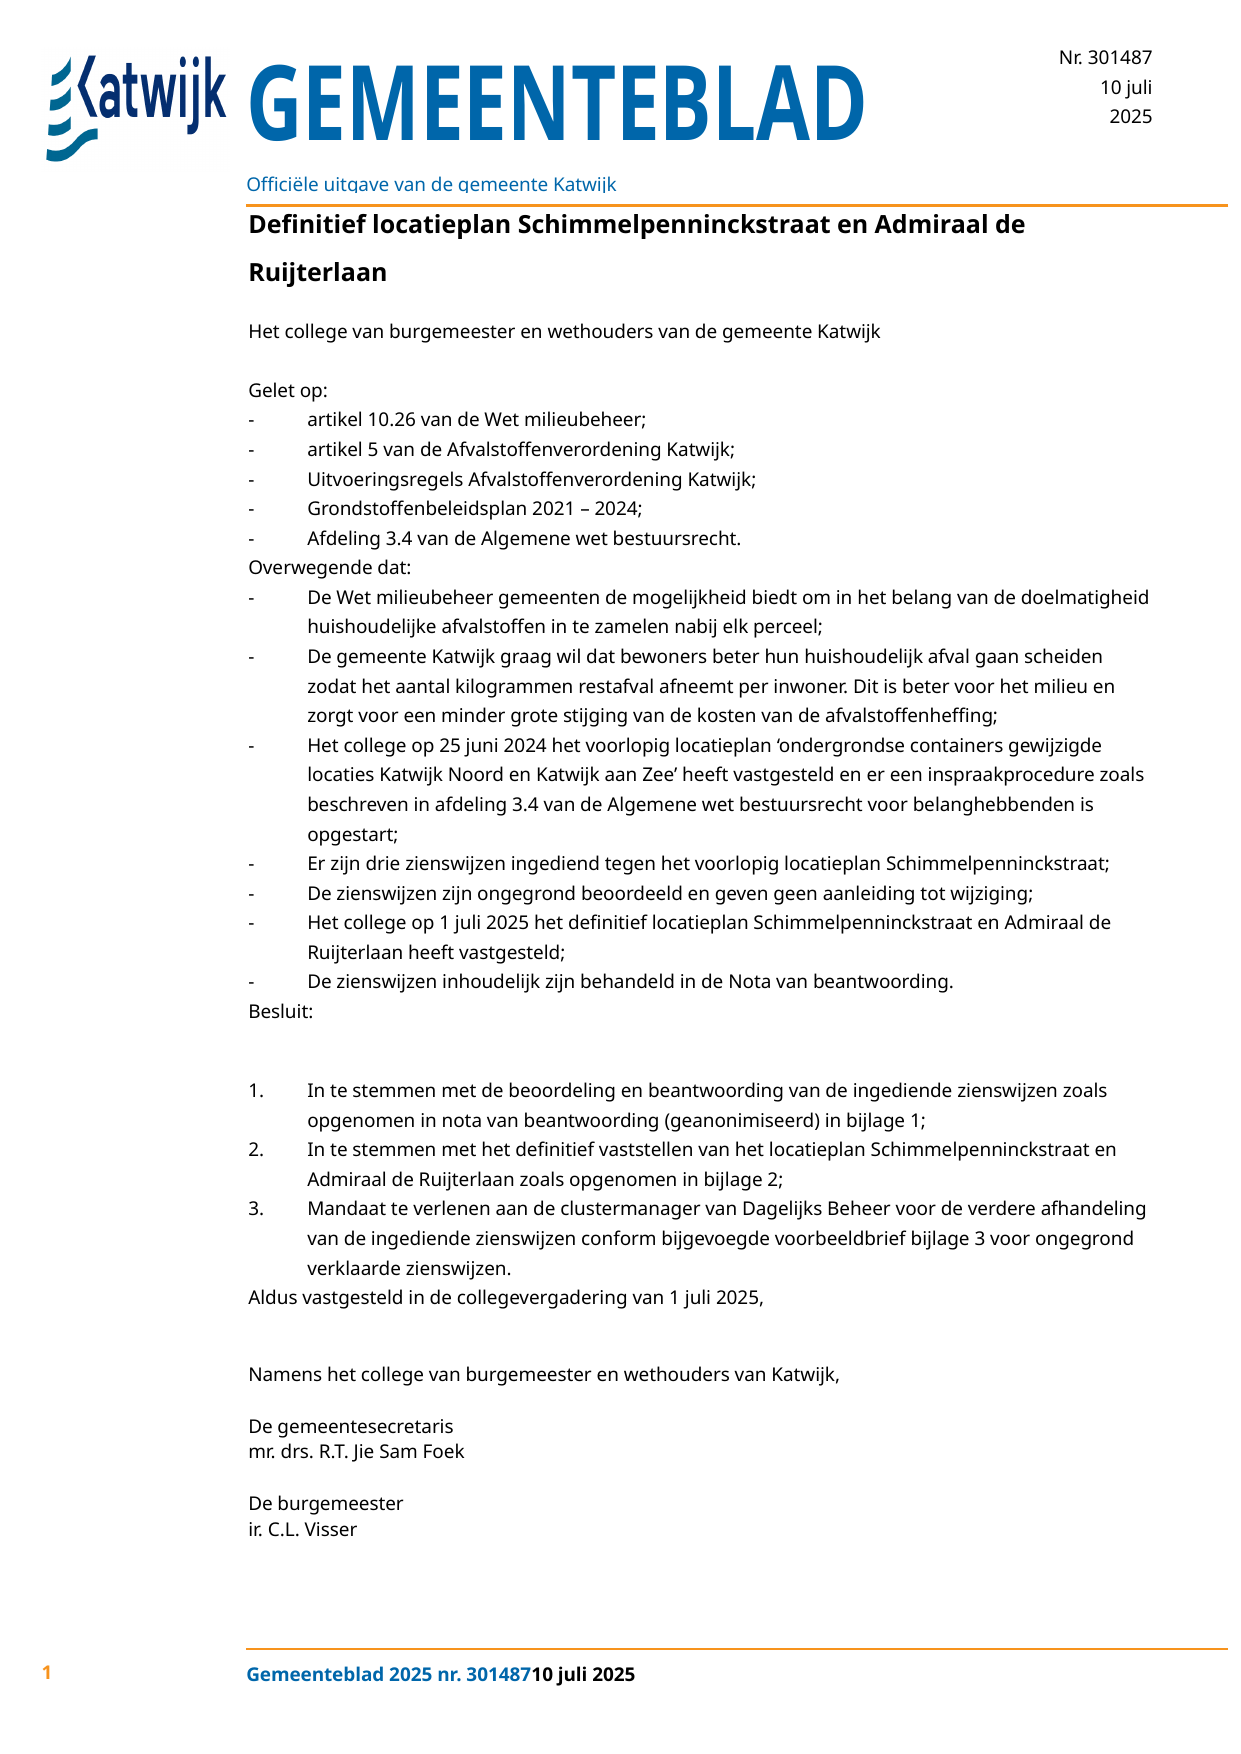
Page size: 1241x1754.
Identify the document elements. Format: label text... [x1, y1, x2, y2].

text Besluit: [248, 998, 1152, 1024]
list In te stemmen met het definitief vaststellen van het locatieplan Schimmelpenninckstraat en Admiraal de Ruijterlaan zoals opgenomen in bijlage 2; [248, 1136, 1152, 1192]
list Afdeling 3.4 van de Algemene wet bestuursrecht. [248, 525, 1152, 551]
list Mandaat te verlenen aan de clustermanager van Dagelijks Beheer voor de verdere afhandeling van de ingediende zienswijzen conform bijgevoegde voorbeeldbrief bijlage 3 voor ongegrond verklaarde zienswijzen. [248, 1196, 1152, 1280]
list artikel 5 van de Afvalstoffenverordening Katwijk; [248, 436, 1152, 462]
list De zienswijzen inhoudelijk zijn behandeld in de Nota van beantwoording. [248, 969, 1152, 994]
list De Wet milieubeheer gemeenten de mogelijkheid biedt om in het belang van de doelmatigheid huishoudelijke afvalstoffen in te zamelen nabij elk perceel; [248, 584, 1152, 639]
text Gelet op: [248, 377, 1152, 403]
list De gemeente Katwijk graag wil dat bewoners beter hun huishoudelijk afval gaan scheiden zodat het aantal kilogrammen restafval afneemt per inwoner. Dit is beter voor het milieu en zorgt voor een minder grote stijging van de kosten van de afvalstoffenheffing; [248, 643, 1152, 728]
list Het college op 1 juli 2025 het definitief locatieplan Schimmelpenninckstraat en Admiraal de Ruijterlaan heeft vastgesteld; [248, 909, 1152, 965]
text ir. C.L. Visser [248, 1516, 1152, 1542]
text Overwegende dat: [248, 554, 1152, 580]
text De gemeentesecretaris [248, 1413, 1152, 1439]
list De zienswijzen zijn ongegrond beoordeeld en geven geen aanleiding tot wijziging; [248, 880, 1152, 906]
text Het college van burgemeester en wethouders van de gemeente Katwijk [248, 318, 1152, 344]
list artikel 10.26 van de Wet milieubeheer; [248, 407, 1152, 432]
list Grondstoffenbeleidsplan 2021 – 2024; [248, 495, 1152, 521]
list Er zijn drie zienswijzen ingediend tegen het voorlopig locatieplan Schimmelpenninckstraat; [248, 850, 1152, 876]
text De burgemeester [248, 1490, 1152, 1516]
text Aldus vastgesteld in de collegevergadering van 1 juli 2025, [248, 1284, 1152, 1310]
text Namens het college van burgemeester en wethouders van Katwijk, [248, 1361, 1152, 1387]
list In te stemmen met de beoordeling en beantwoording van de ingediende zienswijzen zoals opgenomen in nota van beantwoording (geanonimiseerd) in bijlage 1; [248, 1077, 1152, 1132]
list Uitvoeringsregels Afvalstoffenverordening Katwijk; [248, 466, 1152, 492]
text Definitief locatieplan Schimmelpenninckstraat en Admiraal de Ruijterlaan [248, 207, 1152, 288]
list Het college op 25 juni 2024 het voorlopig locatieplan ‘ondergrondse containers gewijzigde locaties Katwijk Noord en Katwijk aan Zee’ heeft vastgesteld en er een inspraakprocedure zoals beschreven in afdeling 3.4 van de Algemene wet bestuursrecht voor belanghebbenden is opgestart; [248, 732, 1152, 847]
picture [41, 47, 231, 172]
text mr. drs. R.T. Jie Sam Foek [248, 1439, 1152, 1464]
